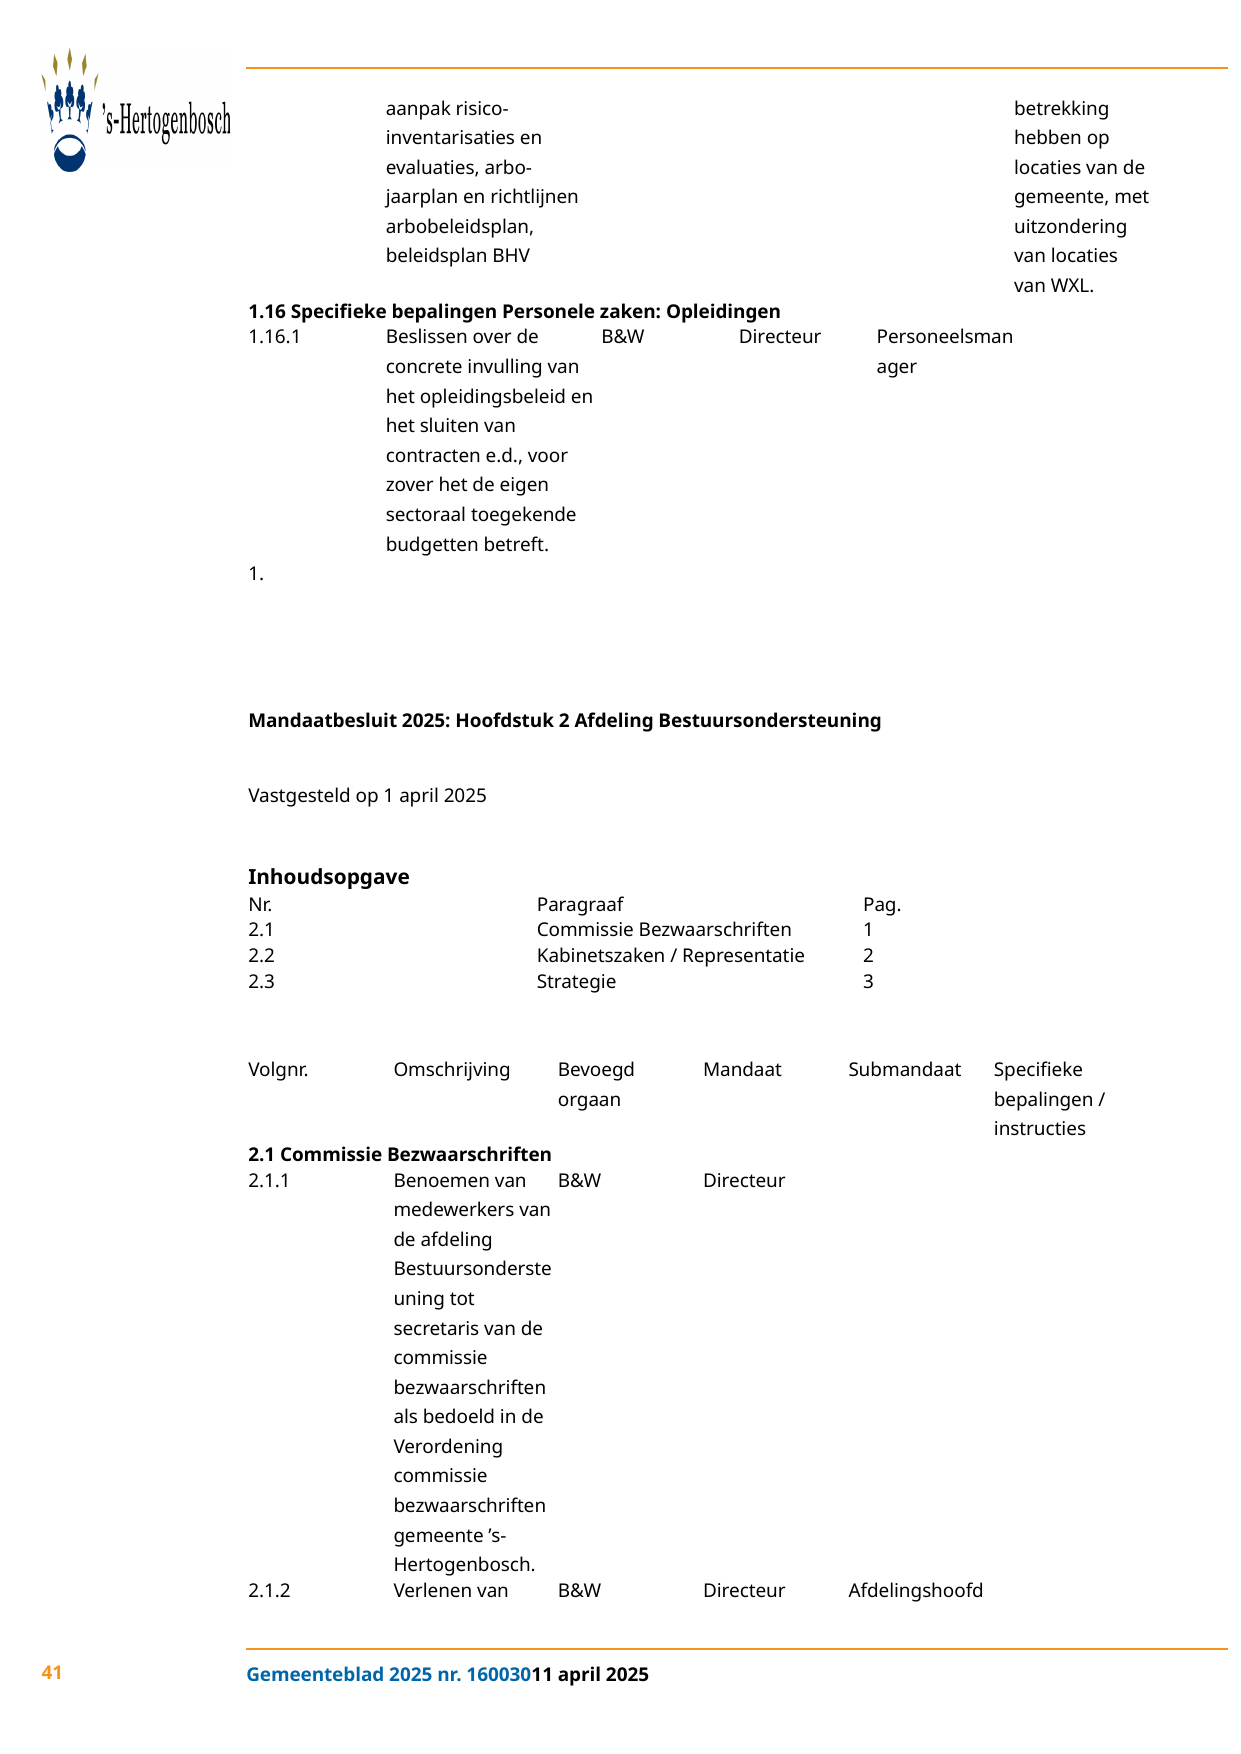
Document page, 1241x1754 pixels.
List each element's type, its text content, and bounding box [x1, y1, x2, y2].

table_cell [1014, 324, 1152, 557]
table_cell [876, 95, 1014, 298]
table_cell [739, 95, 876, 298]
table_cell Benoemen van medewerkers van de afdeling Bestuursondersteuning tot secretaris van de commissie bezwaarschriften als bedoeld in de Verordening commissie bezwaarschriften gemeente ’s-Hertogenbosch. [393, 1167, 558, 1577]
table_header Pag. [863, 891, 1152, 917]
table_cell Directeur [703, 1167, 848, 1577]
text Inhoudsopgave [248, 862, 1152, 891]
table_cell Verlenen van [393, 1577, 558, 1603]
table_header Bevoegd orgaan [558, 1056, 703, 1141]
text Mandaatbesluit 2025: Hoofdstuk 2 Afdeling Bestuursondersteuning [248, 707, 1152, 733]
picture [41, 47, 231, 172]
table_cell Directeur [739, 324, 876, 557]
table_header Paragraaf [537, 891, 863, 917]
table_cell [848, 1167, 994, 1577]
table_header Submandaat [848, 1056, 994, 1141]
table_cell 2.1.2 [248, 1577, 393, 1603]
table_cell [601, 95, 739, 298]
table_cell [994, 1577, 1152, 1603]
table_cell 1 [863, 917, 1152, 942]
table_cell 2.1.1 [248, 1167, 393, 1577]
table_header Omschrijving [393, 1056, 558, 1141]
table_cell 2.3 [248, 968, 537, 994]
table_cell aanpak risico-inventarisaties en evaluaties, arbo-jaarplan en richtlijnen arbobeleidsplan, beleidsplan BHV [386, 95, 601, 298]
table_header Nr. [248, 891, 537, 917]
table_cell 2.1 [248, 917, 537, 942]
table_cell B&W [558, 1577, 703, 1603]
table_cell 2.2 [248, 942, 537, 968]
table_cell 1.16.1 [248, 324, 386, 557]
table_cell [994, 1167, 1152, 1577]
table_cell 3 [863, 968, 1152, 994]
table_cell Afdelingshoofd [848, 1577, 994, 1603]
table_cell 1.16 Specifieke bepalingen Personele zaken: Opleidingen [248, 298, 1152, 324]
table_cell Personeelsmanager [876, 324, 1014, 557]
table_cell Beslissen over de concrete invulling van het opleidingsbeleid en het sluiten van contracten e.d., voor zover het de eigen sectoraal toegekende budgetten betreft. [386, 324, 601, 557]
text Vastgesteld op 1 april 2025 [248, 782, 1152, 808]
table_cell B&W [558, 1167, 703, 1577]
table_header Specifieke bepalingen / instructies [994, 1056, 1152, 1141]
table_cell Commissie Bezwaarschriften [537, 917, 863, 942]
table_cell [248, 95, 386, 298]
table_cell B&W [601, 324, 739, 557]
text 1. [248, 560, 1152, 586]
table_cell Kabinetszaken / Representatie [537, 942, 863, 968]
table_cell 2.1 Commissie Bezwaarschriften [248, 1141, 1152, 1167]
table_cell betrekking hebben op locaties van de gemeente, met uitzondering van locaties van WXL. [1014, 95, 1152, 298]
table_header Volgnr. [248, 1056, 393, 1141]
table_header Mandaat [703, 1056, 848, 1141]
table_cell Strategie [537, 968, 863, 994]
table_cell Directeur [703, 1577, 848, 1603]
table_cell 2 [863, 942, 1152, 968]
